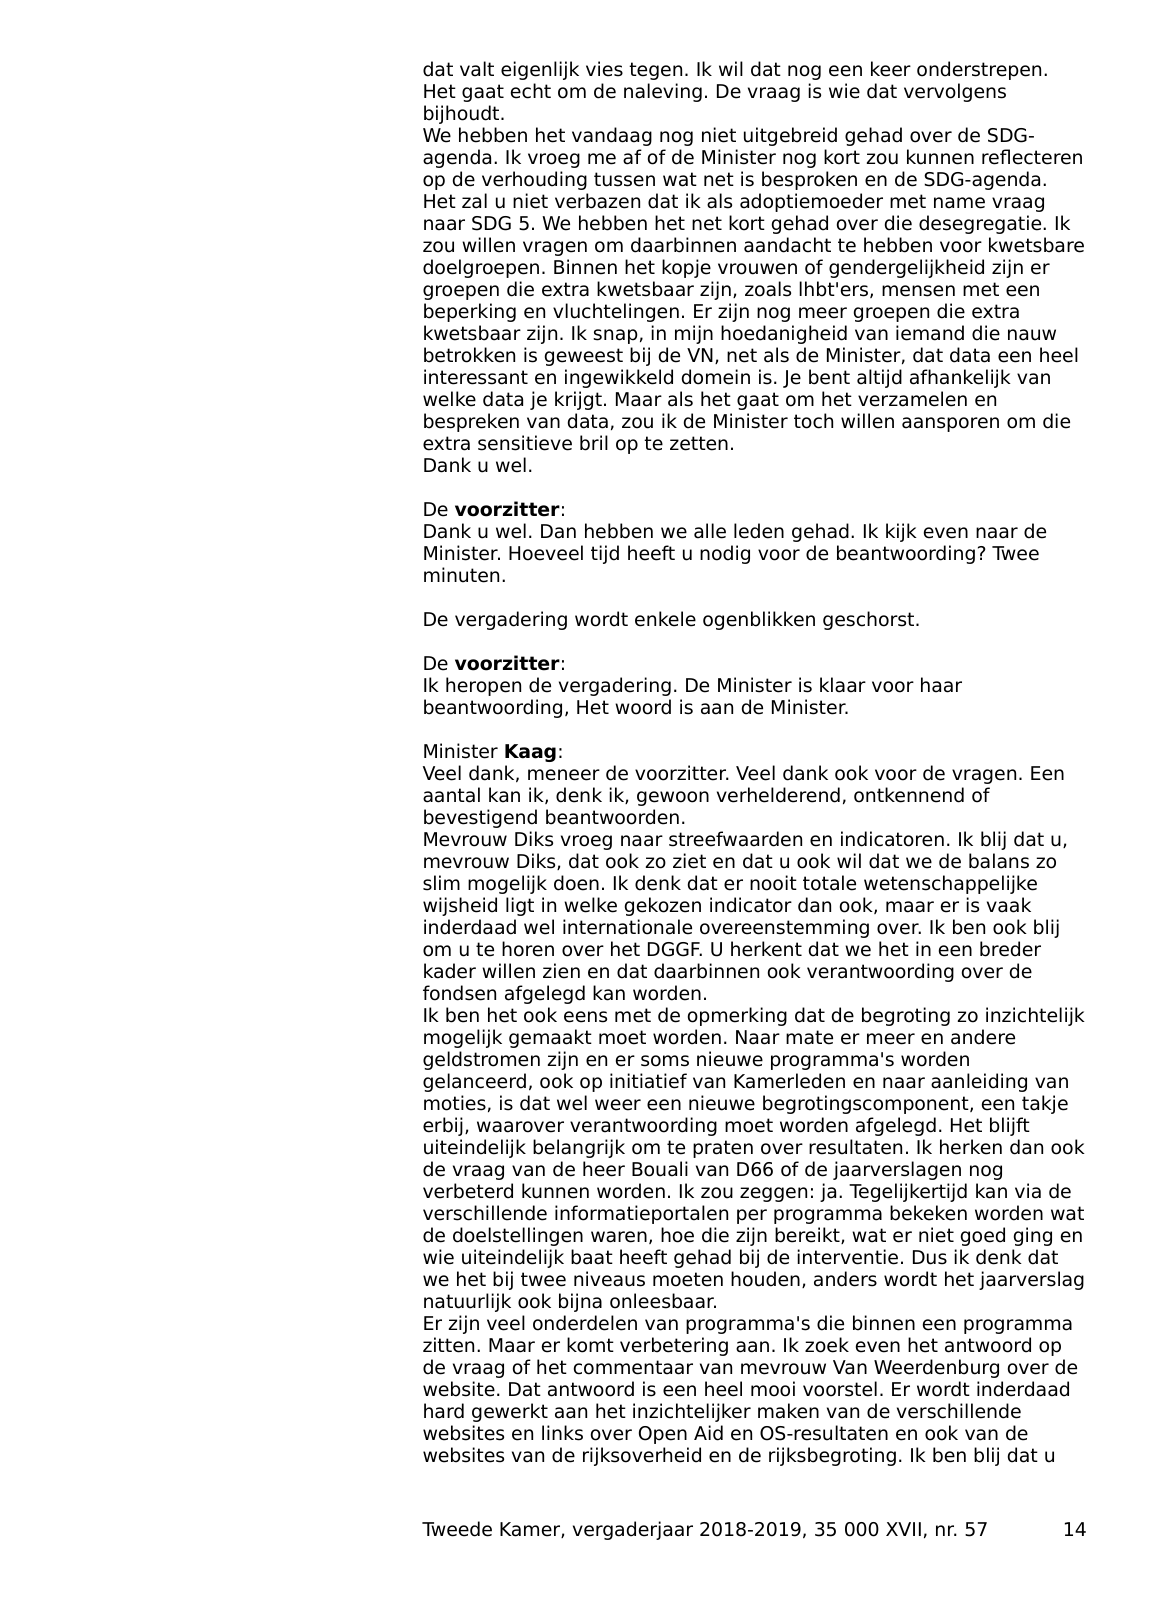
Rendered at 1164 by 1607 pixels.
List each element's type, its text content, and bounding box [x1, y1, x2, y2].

text Mevrouw Diks vroeg naar streefwaarden en indicatoren. Ik blij dat u, mevrouw Diks, dat ook zo ziet en dat u ook wil dat we de balans zo slim mogelijk doen. Ik denk dat er nooit totale wetenschappelijke wijsheid ligt in welke gekozen indicator dan ook, maar er is vaak inderdaad wel internationale overeenstemming over. Ik ben ook blij om u te horen over het DGGF. U herkent dat we het in een breder kader willen zien en dat daarbinnen ook verantwoording over de fondsen afgelegd kan worden. [422, 829, 1087, 1005]
text Veel dank, meneer de voorzitter. Veel dank ook voor de vragen. Een aantal kan ik, denk ik, gewoon verhelderend, ontkennend of bevestigend beantwoorden. [422, 763, 1087, 829]
text De voorzitter: [422, 499, 1087, 521]
text We hebben het vandaag nog niet uitgebreid gehad over de SDG-agenda. Ik vroeg me af of de Minister nog kort zou kunnen reflecteren op de verhouding tussen wat net is besproken en de SDG-agenda. Het zal u niet verbazen dat ik als adoptiemoeder met name vraag naar SDG 5. We hebben het net kort gehad over die desegregatie. Ik zou willen vragen om daarbinnen aandacht te hebben voor kwetsbare doelgroepen. Binnen het kopje vrouwen of gendergelijkheid zijn er groepen die extra kwetsbaar zijn, zoals lhbt'ers, mensen met een beperking en vluchtelingen. Er zijn nog meer groepen die extra kwetsbaar zijn. Ik snap, in mijn hoedanigheid van iemand die nauw betrokken is geweest bij de VN, net als de Minister, dat data een heel interessant en ingewikkeld domein is. Je bent altijd afhankelijk van welke data je krijgt. Maar als het gaat om het verzamelen en bespreken van data, zou ik de Minister toch willen aansporen om die extra sensitieve bril op te zetten. [422, 125, 1087, 455]
text Er zijn veel onderdelen van programma's die binnen een programma zitten. Maar er komt verbetering aan. Ik zoek even het antwoord op de vraag of het commentaar van mevrouw Van Weerdenburg over de website. Dat antwoord is een heel mooi voorstel. Er wordt inderdaad hard gewerkt aan het inzichtelijker maken van de verschillende websites en links over Open Aid en OS-resultaten en ook van de websites van de rijksoverheid en de rijksbegroting. Ik ben blij dat u [422, 1313, 1087, 1467]
text Ik ben het ook eens met de opmerking dat de begroting zo inzichtelijk mogelijk gemaakt moet worden. Naar mate er meer en andere geldstromen zijn en er soms nieuwe programma's worden gelanceerd, ook op initiatief van Kamerleden en naar aanleiding van moties, is dat wel weer een nieuwe begrotingscomponent, een takje erbij, waarover verantwoording moet worden afgelegd. Het blijft uiteindelijk belangrijk om te praten over resultaten. Ik herken dan ook de vraag van de heer Bouali van D66 of de jaarverslagen nog verbeterd kunnen worden. Ik zou zeggen: ja. Tegelijkertijd kan via de verschillende informatieportalen per programma bekeken worden wat de doelstellingen waren, hoe die zijn bereikt, wat er niet goed ging en wie uiteindelijk baat heeft gehad bij de interventie. Dus ik denk dat we het bij twee niveaus moeten houden, anders wordt het jaarverslag natuurlijk ook bijna onleesbaar. [422, 1005, 1087, 1313]
text Minister Kaag: [422, 741, 1087, 763]
text De vergadering wordt enkele ogenblikken geschorst. [422, 609, 1087, 631]
text Dank u wel. Dan hebben we alle leden gehad. Ik kijk even naar de Minister. Hoeveel tijd heeft u nodig voor de beantwoording? Twee minuten. [422, 521, 1087, 587]
text De voorzitter: [422, 653, 1087, 675]
text Ik heropen de vergadering. De Minister is klaar voor haar beantwoording, Het woord is aan de Minister. [422, 675, 1087, 719]
text dat valt eigenlijk vies tegen. Ik wil dat nog een keer onderstrepen. Het gaat echt om de naleving. De vraag is wie dat vervolgens bijhoudt. [422, 59, 1087, 125]
text Dank u wel. [422, 455, 1087, 477]
